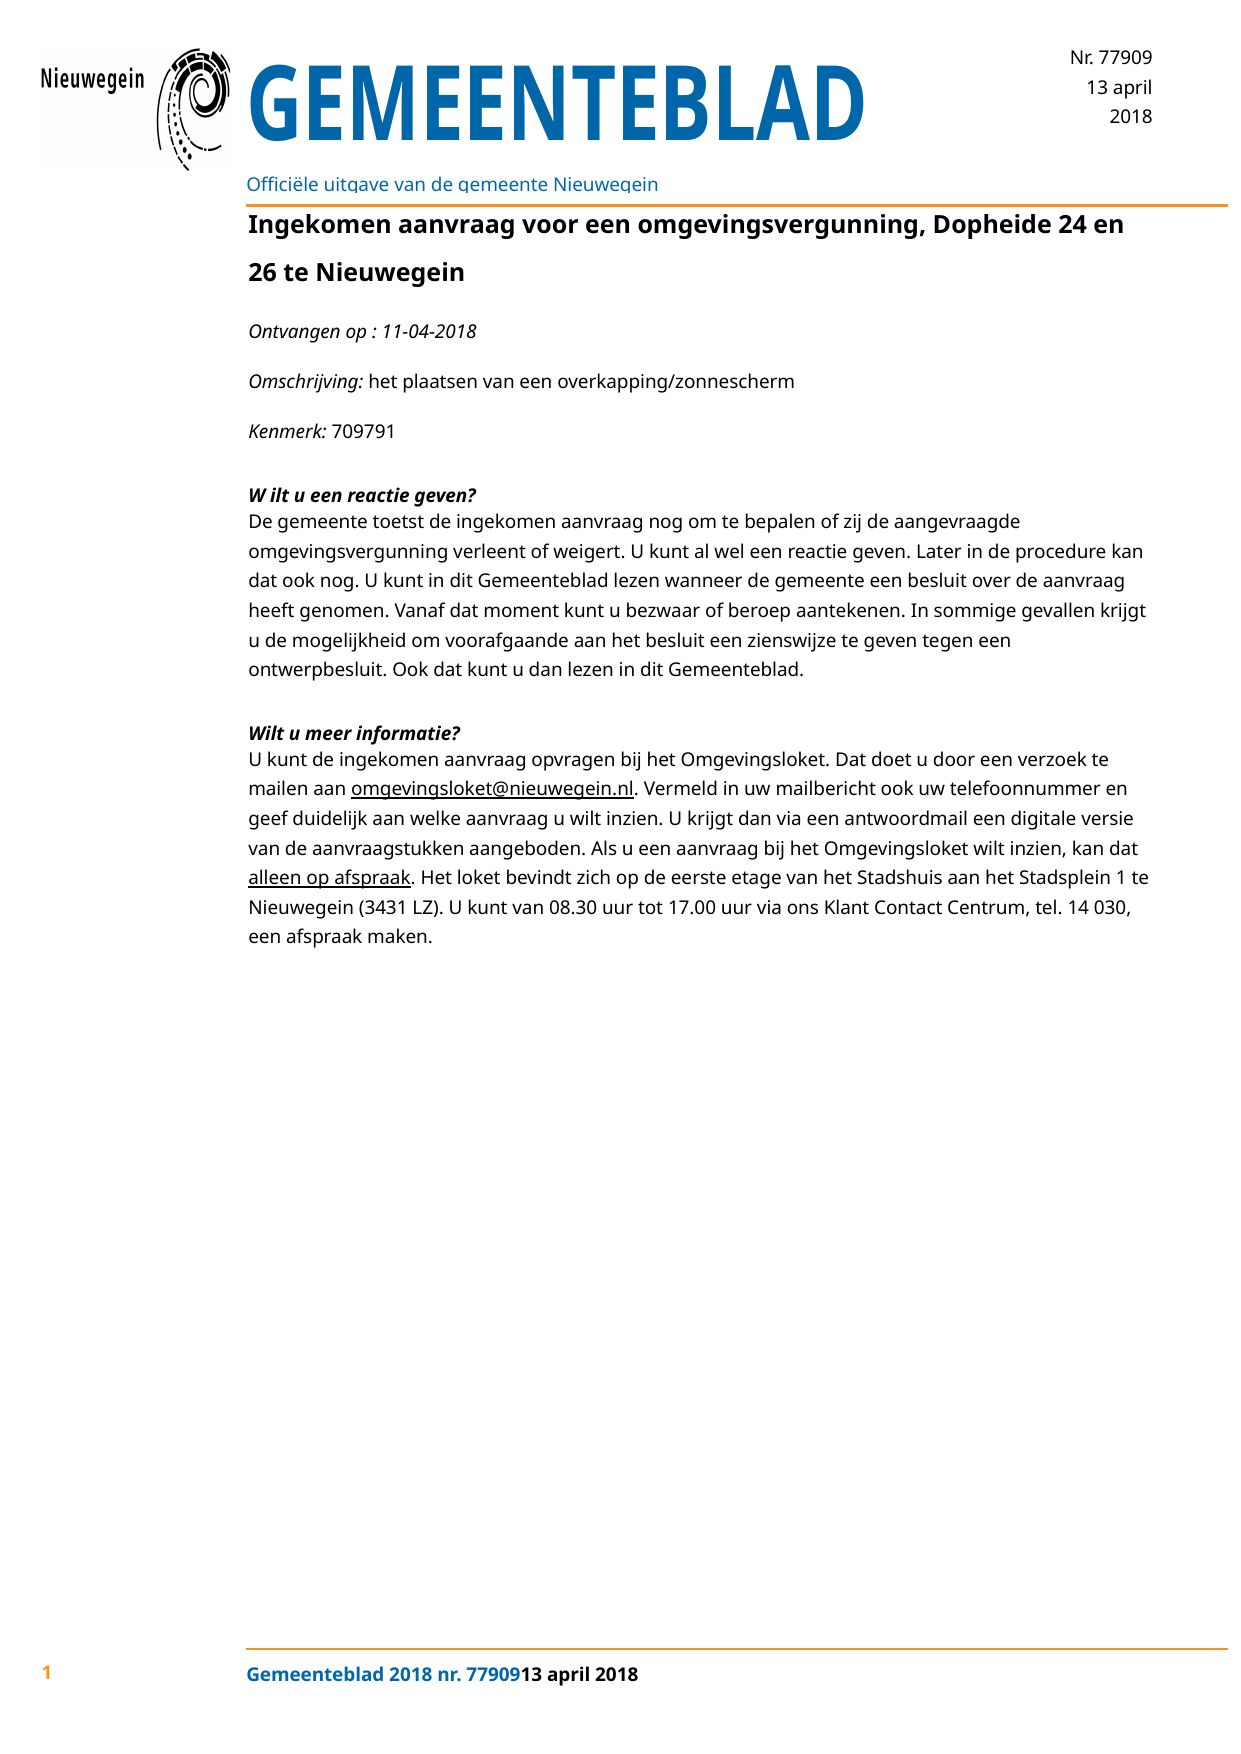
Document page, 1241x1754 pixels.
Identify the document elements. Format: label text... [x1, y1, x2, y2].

text U kunt de ingekomen aanvraag opvragen bij het Omgevingsloket. Dat doet u door een verzoek te mailen aan omgevingsloket@nieuwegein.nl. Vermeld in uw mailbericht ook uw telefoonnummer en geef duidelijk aan welke aanvraag u wilt inzien. U krijgt dan via een antwoordmail een digitale versie van de aanvraagstukken aangeboden. Als u een aanvraag bij het Omgevingsloket wilt inzien, kan dat alleen op afspraak. Het loket bevindt zich op de eerste etage van het Stadshuis aan het Stadsplein 1 te Nieuwegein (3431 LZ). U kunt van 08.30 uur tot 17.00 uur via ons Klant Contact Centrum, tel. 14 030, een afspraak maken. [248, 746, 1152, 949]
text Omschrijving: het plaatsen van een overkapping/zonnescherm [248, 368, 1152, 394]
picture [41, 47, 231, 172]
text Kenmerk: 709791 [248, 419, 1152, 444]
text Ingekomen aanvraag voor een omgevingsvergunning, Dopheide 24 en 26 te Nieuwegein [248, 207, 1152, 288]
text Wilt u meer informatie? [248, 720, 1152, 746]
text Ontvangen op : 11-04-2018 [248, 318, 1152, 344]
text De gemeente toetst de ingekomen aanvraag nog om te bepalen of zij de aangevraagde omgevingsvergunning verleent of weigert. U kunt al wel een reactie geven. Later in de procedure kan dat ook nog. U kunt in dit Gemeenteblad lezen wanneer de gemeente een besluit over de aanvraag heeft genomen. Vanaf dat moment kunt u bezwaar of beroep aantekenen. In sommige gevallen krijgt u de mogelijkheid om voorafgaande aan het besluit een zienswijze te geven tegen een ontwerpbesluit. Ook dat kunt u dan lezen in dit Gemeenteblad. [248, 508, 1152, 682]
text W ilt u een reactie geven? [248, 483, 1152, 508]
